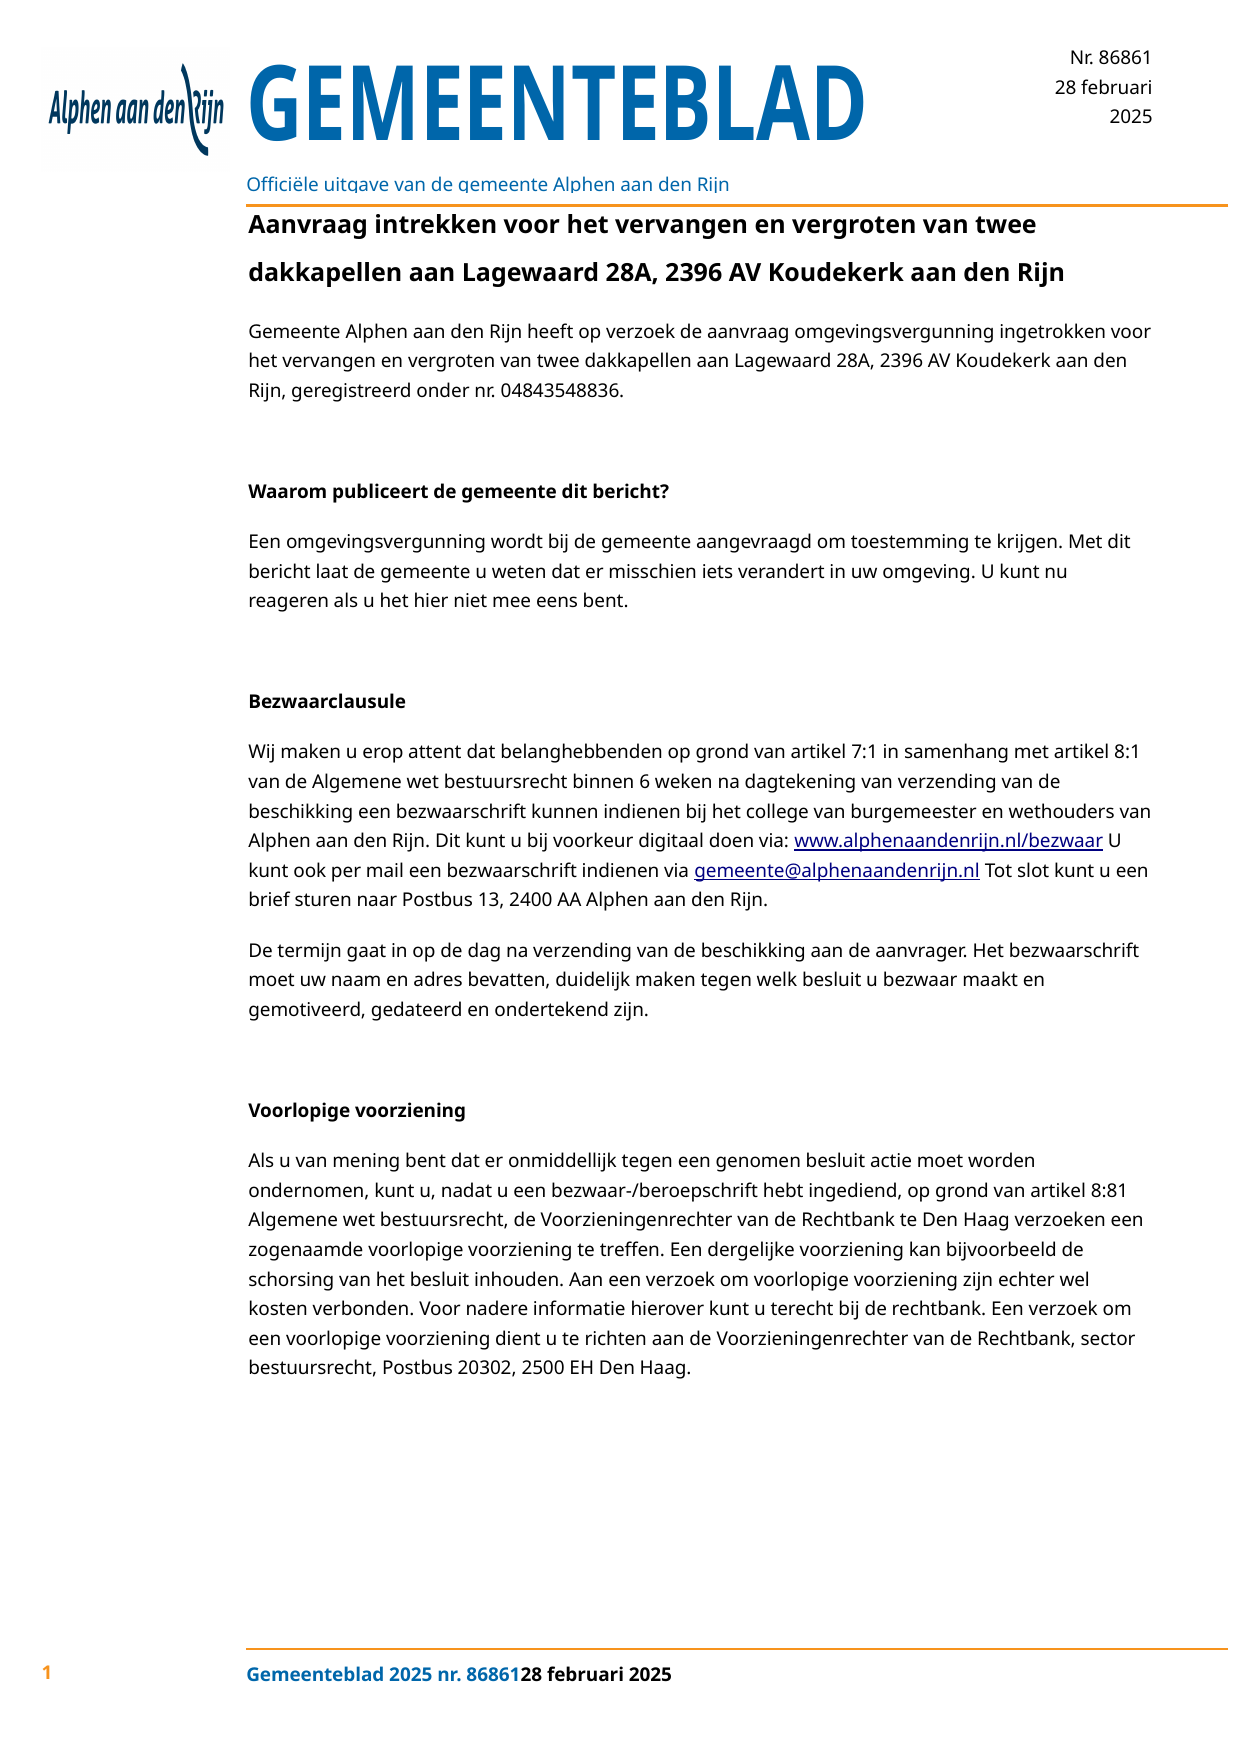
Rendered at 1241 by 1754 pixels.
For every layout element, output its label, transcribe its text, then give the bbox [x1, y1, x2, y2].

picture [41, 47, 231, 172]
text Als u van mening bent dat er onmiddellijk tegen een genomen besluit actie moet worden ondernomen, kunt u, nadat u een bezwaar-/beroepschrift hebt ingediend, op grond van artikel 8:81 Algemene wet bestuursrecht, de Voorzieningenrechter van de Rechtbank te Den Haag verzoeken een zogenaamde voorlopige voorziening te treffen. Een dergelijke voorziening kan bijvoorbeeld de schorsing van het besluit inhouden. Aan een verzoek om voorlopige voorziening zijn echter wel kosten verbonden. Voor nadere informatie hierover kunt u terecht bij de rechtbank. Een verzoek om een voorlopige voorziening dient u te richten aan de Voorzieningenrechter van de Rechtbank, sector bestuursrecht, Postbus 20302, 2500 EH Den Haag. [248, 1147, 1152, 1380]
text Gemeente Alphen aan den Rijn heeft op verzoek de aanvraag omgevingsvergunning ingetrokken voor het vervangen en vergroten van twee dakkapellen aan Lagewaard 28A, 2396 AV Koudekerk aan den Rijn, geregistreerd onder nr. 04843548836. [248, 318, 1152, 403]
text De termijn gaat in op de dag na verzending van de beschikking aan de aanvrager. Het bezwaarschrift moet uw naam en adres bevatten, duidelijk maken tegen welk besluit u bezwaar maakt en gemotiveerd, gedateerd en ondertekend zijn. [248, 937, 1152, 1022]
text Aanvraag intrekken voor het vervangen en vergroten van twee dakkapellen aan Lagewaard 28A, 2396 AV Koudekerk aan den Rijn [248, 207, 1152, 288]
text Een omgevingsvergunning wordt bij de gemeente aangevraagd om toestemming te krijgen. Met dit bericht laat de gemeente u weten dat er misschien iets verandert in uw omgeving. U kunt nu reageren als u het hier niet mee eens bent. [248, 528, 1152, 613]
text Wij maken u erop attent dat belanghebbenden op grond van artikel 7:1 in samenhang met artikel 8:1 van de Algemene wet bestuursrecht binnen 6 weken na dagtekening van verzending van de beschikking een bezwaarschrift kunnen indienen bij het college van burgemeester en wethouders van Alphen aan den Rijn. Dit kunt u bij voorkeur digitaal doen via: www.alphenaandenrijn.nl/bezwaar U kunt ook per mail een bezwaarschrift indienen via gemeente@alphenaandenrijn.nl Tot slot kunt u een brief sturen naar Postbus 13, 2400 AA Alphen aan den Rijn. [248, 739, 1152, 912]
text Bezwaarclausule [248, 688, 1152, 714]
text Voorlopige voorziening [248, 1097, 1152, 1123]
text Waarom publiceert de gemeente dit bericht? [248, 478, 1152, 504]
